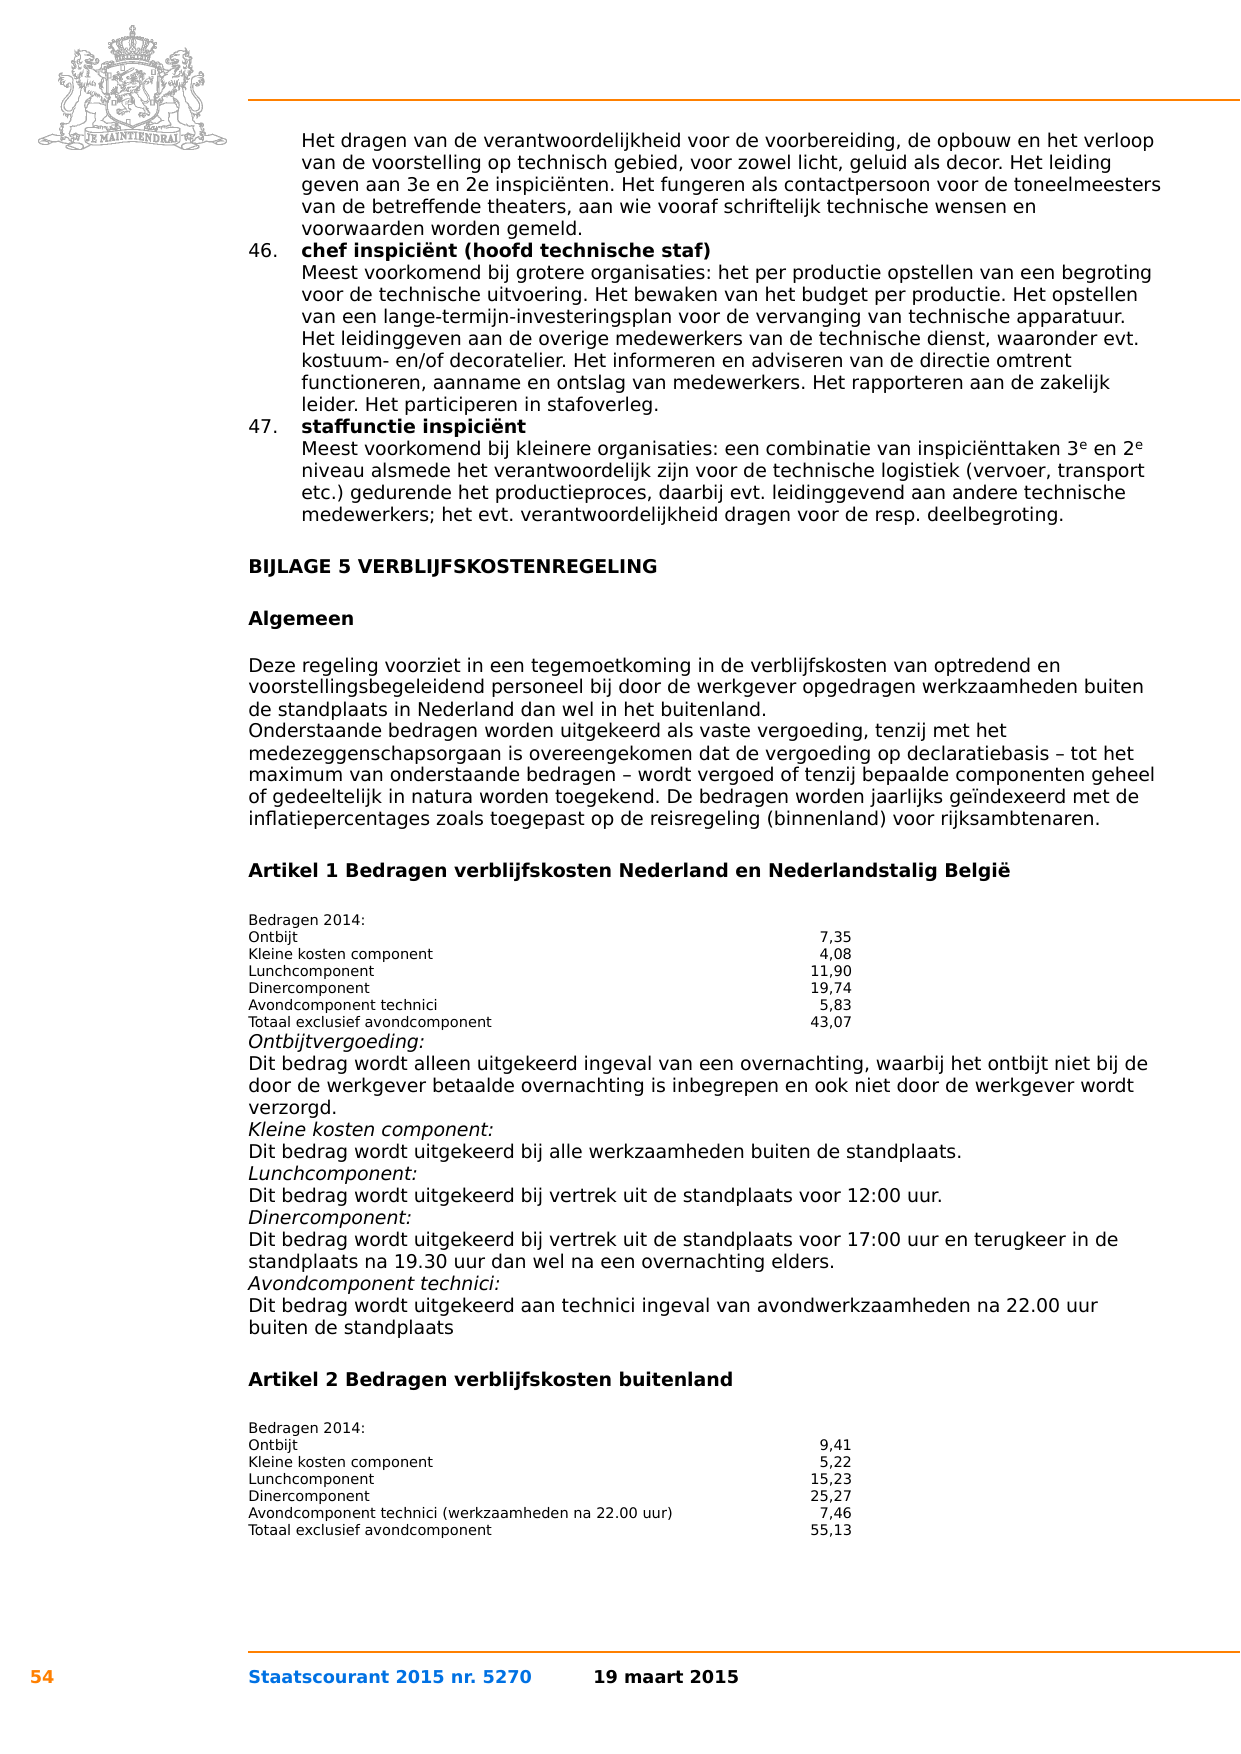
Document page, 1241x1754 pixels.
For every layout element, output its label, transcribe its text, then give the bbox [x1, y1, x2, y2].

table_cell 15,23 [708, 1471, 858, 1488]
table_cell Ontbijt [248, 929, 707, 946]
text Meest voorkomend bij kleinere organisaties: een combinatie van inspiciënttaken 3e en 2e niveau alsmede het verantwoordelijk zijn voor de technische logistiek (vervoer, transport etc.) gedurende het productieproces, daarbij evt. leidinggevend aan andere technische medewerkers; het evt. verantwoordelijkheid dragen voor de resp. deelbegroting. [301, 438, 1163, 526]
table_cell 25,27 [708, 1488, 858, 1505]
table_cell [858, 1488, 1163, 1505]
table_cell 7,35 [708, 929, 858, 946]
table_header [858, 907, 1163, 929]
text Dit bedrag wordt alleen uitgekeerd ingeval van een overnachting, waarbij het ontbijt niet bij de door de werkgever betaalde overnachting is inbegrepen en ook niet door de werkgever wordt verzorgd. [248, 1053, 1163, 1119]
table_cell Ontbijt [248, 1437, 707, 1454]
table_cell Dinercomponent [248, 1488, 707, 1505]
text Onderstaande bedragen worden uitgekeerd als vaste vergoeding, tenzij met het medezeggenschapsorgaan is overeengekomen dat de vergoeding op declaratiebasis – tot het maximum van onderstaande bedragen – wordt vergoed of tenzij bepaalde componenten geheel of gedeeltelijk in natura worden toegekend. De bedragen worden jaarlijks geïndexeerd met de inflatiepercentages zoals toegepast op de reisregeling (binnenland) voor rijksambtenaren. [248, 720, 1163, 830]
text Lunchcomponent: [248, 1163, 1163, 1185]
text Ontbijtvergoeding: [248, 1031, 1163, 1053]
table_cell 7,46 [708, 1505, 858, 1522]
text Dit bedrag wordt uitgekeerd bij vertrek uit de standplaats voor 12:00 uur. [248, 1185, 1163, 1207]
subtitle Artikel 1 Bedragen verblijfskosten Nederland en Nederlandstalig België [248, 860, 1163, 882]
text Dit bedrag wordt uitgekeerd bij vertrek uit de standplaats voor 17:00 uur en terugkeer in de standplaats na 19.30 uur dan wel na een overnachting elders. [248, 1229, 1163, 1273]
table_cell Avondcomponent technici [248, 997, 707, 1014]
text Kleine kosten component: [248, 1119, 1163, 1141]
table_cell 19,74 [708, 980, 858, 997]
subtitle Algemeen [248, 607, 1163, 629]
table_cell Totaal exclusief avondcomponent [248, 1522, 707, 1539]
text Meest voorkomend bij grotere organisaties: het per productie opstellen van een begroting voor de technische uitvoering. Het bewaken van het budget per productie. Het opstellen van een lange-termijn-investeringsplan voor de vervanging van technische apparatuur. Het leidinggeven aan de overige medewerkers van de technische dienst, waaronder evt. kostuum- en/of decoratelier. Het informeren en adviseren van de directie omtrent functioneren, aanname en ontslag van medewerkers. Het rapporteren aan de zakelijk leider. Het participeren in stafoverleg. [301, 262, 1163, 416]
table_header [708, 907, 858, 929]
table_cell 9,41 [708, 1437, 858, 1454]
table_cell 55,13 [708, 1522, 858, 1539]
text 46. chef inspiciënt (hoofd technische staf) [248, 240, 1163, 262]
table_cell [858, 946, 1163, 963]
table_cell [858, 1522, 1163, 1539]
table_cell 43,07 [708, 1014, 858, 1031]
table_header [708, 1416, 858, 1437]
table_cell [858, 1471, 1163, 1488]
table_header Bedragen 2014: [248, 1416, 707, 1437]
table_cell [858, 980, 1163, 997]
subtitle Artikel 2 Bedragen verblijfskosten buitenland [248, 1368, 1163, 1391]
table_cell 11,90 [708, 963, 858, 980]
table_cell Kleine kosten component [248, 1454, 707, 1471]
table_cell Avondcomponent technici (werkzaamheden na 22.00 uur) [248, 1505, 707, 1522]
text 47. staffunctie inspiciënt [248, 416, 1163, 438]
table_cell [858, 1014, 1163, 1031]
table_cell Totaal exclusief avondcomponent [248, 1014, 707, 1031]
picture [38, 25, 227, 150]
subtitle BIJLAGE 5 VERBLIJFSKOSTENREGELING [248, 556, 1163, 577]
table_cell Dinercomponent [248, 980, 707, 997]
table_cell [858, 1505, 1163, 1522]
text Dit bedrag wordt uitgekeerd aan technici ingeval van avondwerkzaamheden na 22.00 uur buiten de standplaats [248, 1294, 1163, 1338]
table_cell [858, 963, 1163, 980]
table_cell [858, 1437, 1163, 1454]
table_cell [858, 929, 1163, 946]
table_header Bedragen 2014: [248, 907, 707, 929]
table_cell Lunchcomponent [248, 963, 707, 980]
text Het dragen van de verantwoordelijkheid voor de voorbereiding, de opbouw en het verloop van de voorstelling op technisch gebied, voor zowel licht, geluid als decor. Het leiding geven aan 3e en 2e inspiciënten. Het fungeren als contactpersoon voor de toneelmeesters van de betreffende theaters, aan wie vooraf schriftelijk technische wensen en voorwaarden worden gemeld. [301, 130, 1163, 240]
table_cell 5,22 [708, 1454, 858, 1471]
text Avondcomponent technici: [248, 1273, 1163, 1294]
table_cell Kleine kosten component [248, 946, 707, 963]
table_cell [858, 997, 1163, 1014]
table_cell [858, 1454, 1163, 1471]
table_cell 5,83 [708, 997, 858, 1014]
table_cell 4,08 [708, 946, 858, 963]
text Dinercomponent: [248, 1207, 1163, 1229]
text Deze regeling voorziet in een tegemoetkoming in de verblijfskosten van optredend en voorstellingsbegeleidend personeel bij door de werkgever opgedragen werkzaamheden buiten de standplaats in Nederland dan wel in het buitenland. [248, 654, 1163, 720]
text Dit bedrag wordt uitgekeerd bij alle werkzaamheden buiten de standplaats. [248, 1141, 1163, 1163]
table_cell Lunchcomponent [248, 1471, 707, 1488]
table_header [858, 1416, 1163, 1437]
